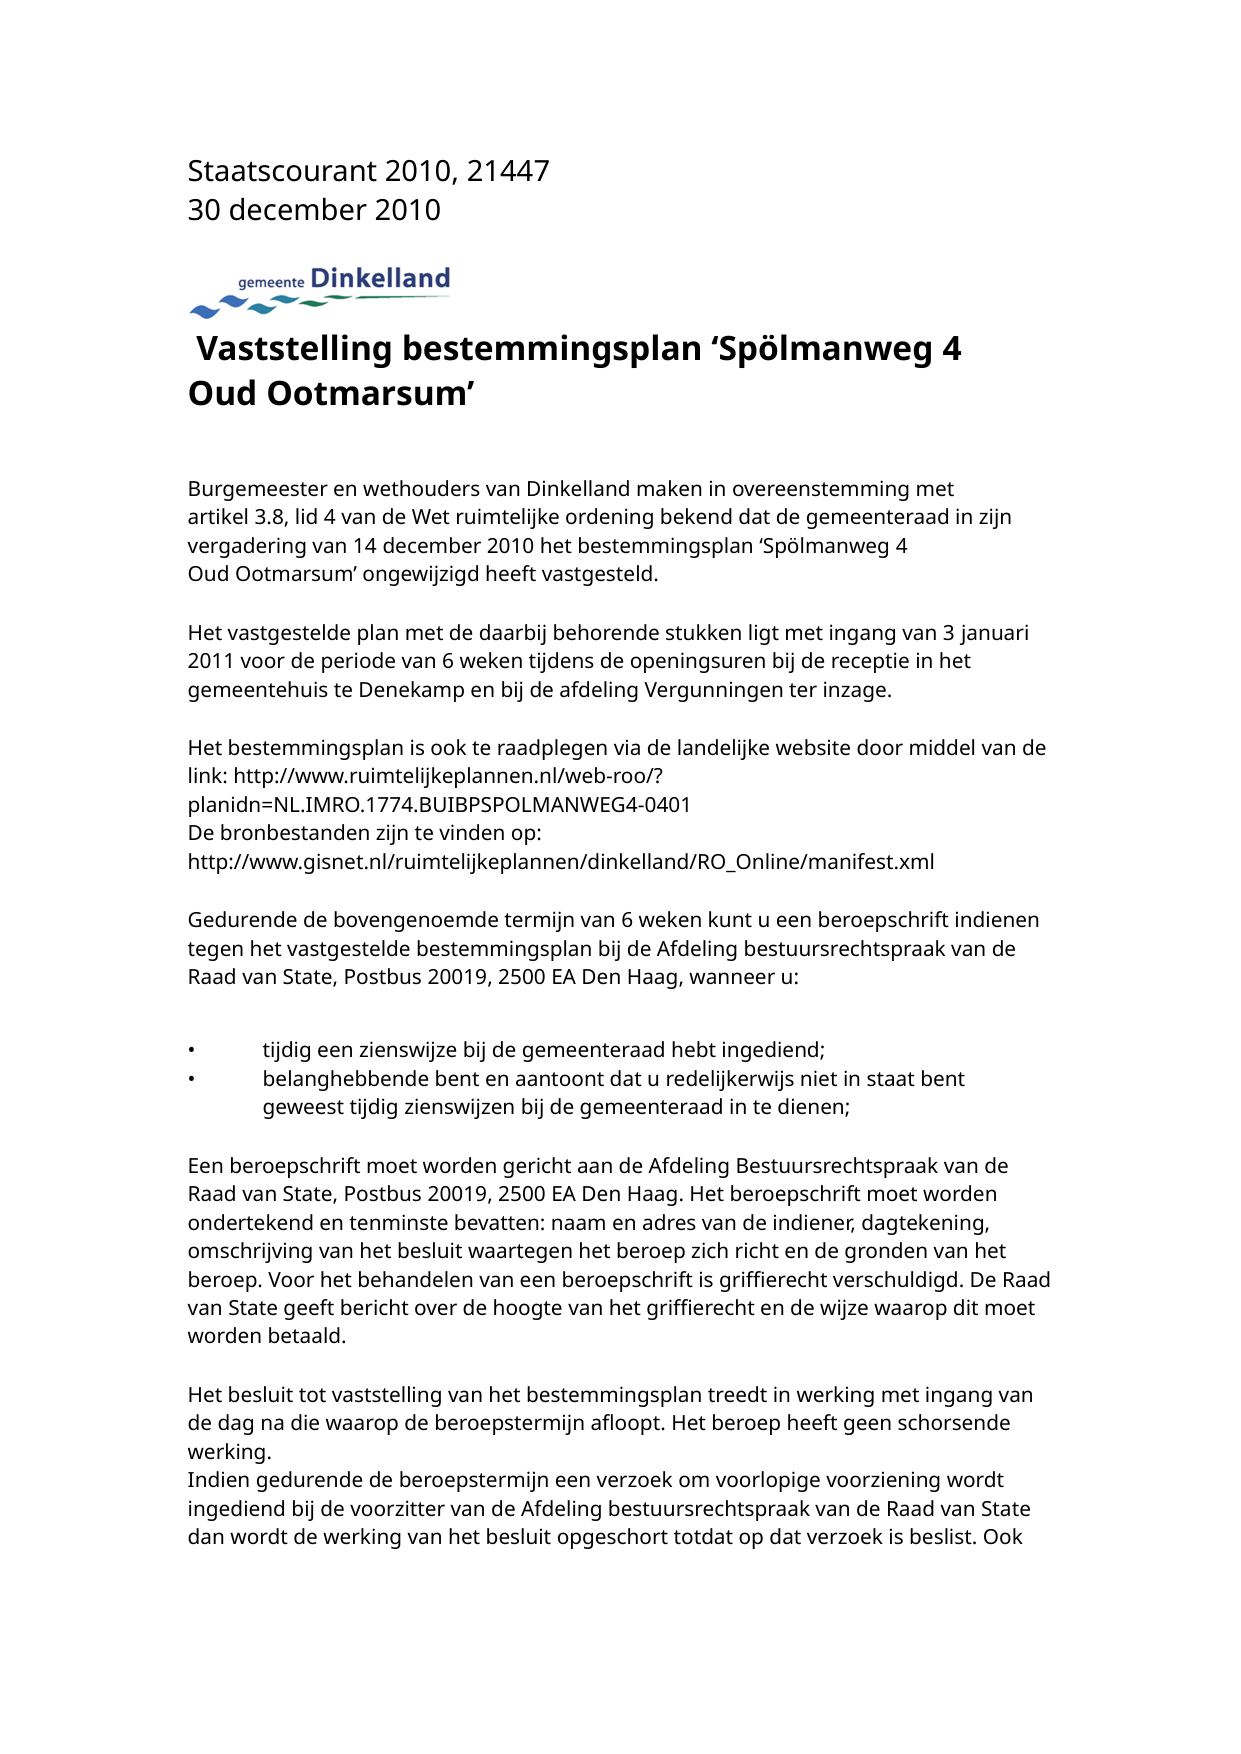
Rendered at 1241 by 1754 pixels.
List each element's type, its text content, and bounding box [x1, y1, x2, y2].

text Gedurende de bovengenoemde termijn van 6 weken kunt u een beroepschrift indienen tegen het vastgestelde bestemmingsplan bij de Afdeling bestuursrechtspraak van de Raad van State, Postbus 20019, 2500 EA Den Haag, wanneer u: [187, 905, 1053, 991]
list tijdig een zienswijze bij de gemeenteraad hebt ingediend; [187, 1036, 1053, 1064]
text De bronbestanden zijn te vinden op: [187, 818, 1053, 847]
text Indien gedurende de beroepstermijn een verzoek om voorlopige voorziening wordt ingediend bij de voorzitter van de Afdeling bestuursrechtspraak van de Raad van State dan wordt de werking van het besluit opgeschort totdat op dat verzoek is beslist. Ook [187, 1465, 1053, 1551]
text Het bestemmingsplan is ook te raadplegen via de landelijke website door middel van de link: http://www.ruimtelijkeplannen.nl/web-roo/?planidn=NL.IMRO.1774.BUIBPSPOLMANWEG4-0401 [187, 733, 1053, 818]
text http://www.gisnet.nl/ruimtelijkeplannen/dinkelland/RO_Online/manifest.xml [187, 847, 1053, 875]
subtitle Vaststelling bestemmingsplan ‘Spölmanweg 4 Oud Ootmarsum’ [187, 271, 1053, 416]
text 30 december 2010 [187, 190, 1053, 229]
text Burgemeester en wethouders van Dinkelland maken in overeenstemming met artikel 3.8, lid 4 van de Wet ruimtelijke ordening bekend dat de gemeenteraad in zijn vergadering van 14 december 2010 het bestemmingsplan ‘Spölmanweg 4 Oud Ootmarsum’ ongewijzigd heeft vastgesteld. [187, 474, 1053, 588]
picture [187, 258, 454, 325]
text Het besluit tot vaststelling van het bestemmingsplan treedt in werking met ingang van de dag na die waarop de beroepstermijn afloopt. Het beroep heeft geen schorsende werking. [187, 1380, 1053, 1465]
text Een beroepschrift moet worden gericht aan de Afdeling Bestuursrechtspraak van de Raad van State, Postbus 20019, 2500 EA Den Haag. Het beroepschrift moet worden ondertekend en tenminste bevatten: naam en adres van de indiener, dagtekening, omschrijving van het besluit waartegen het beroep zich richt en de gronden van het beroep. Voor het behandelen van een beroepschrift is griffierecht verschuldigd. De Raad van State geeft bericht over de hoogte van het griffierecht en de wijze waarop dit moet worden betaald. [187, 1151, 1053, 1350]
text Het vastgestelde plan met de daarbij behorende stukken ligt met ingang van 3 januari 2011 voor de periode van 6 weken tijdens de openingsuren bij de receptie in het gemeentehuis te Denekamp en bij de afdeling Vergunningen ter inzage. [187, 618, 1053, 703]
text Staatscourant 2010, 21447 [187, 150, 1053, 190]
list belanghebbende bent en aantoont dat u redelijkerwijs niet in staat bent geweest tijdig zienswijzen bij de gemeenteraad in te dienen; [187, 1064, 1053, 1121]
